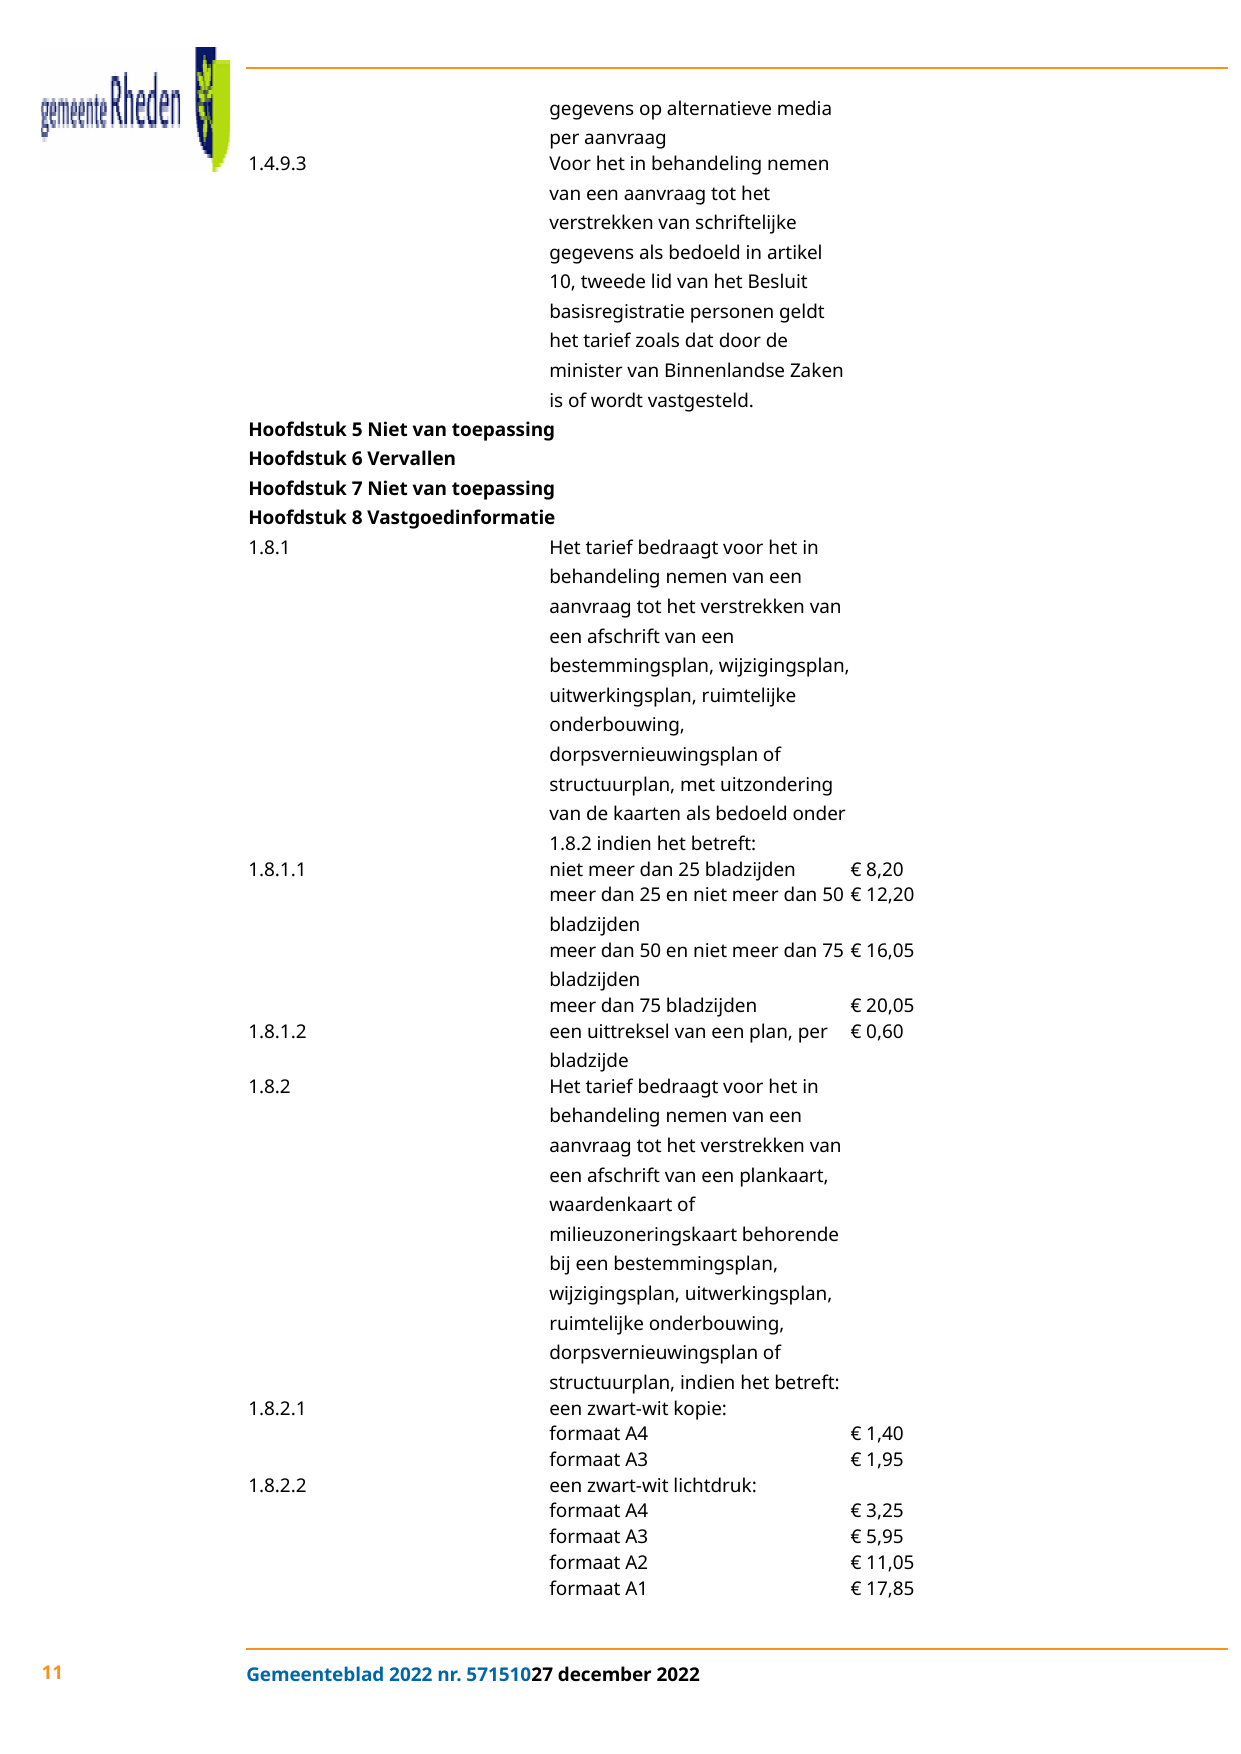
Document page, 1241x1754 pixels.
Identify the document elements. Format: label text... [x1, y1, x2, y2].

table_cell [248, 1575, 549, 1601]
text Hoofdstuk 5 Niet van toepassing [248, 416, 1152, 441]
table_header [850, 534, 1152, 856]
table_cell 1.8.1.2 [248, 1018, 549, 1073]
table_cell 1.8.2.2 [248, 1472, 549, 1498]
table_cell € 0,60 [850, 1018, 1152, 1073]
table_cell € 1,95 [850, 1446, 1152, 1472]
table_cell formaat A1 [549, 1575, 850, 1601]
table_header 1.8.1 [248, 534, 549, 856]
table_cell [248, 95, 549, 150]
table_cell een zwart-wit lichtdruk: [549, 1472, 850, 1498]
table_cell [248, 1523, 549, 1549]
table_cell [850, 95, 1152, 150]
table_cell [248, 1446, 549, 1472]
table_cell [248, 1420, 549, 1446]
table_cell [248, 1498, 549, 1523]
table_cell [850, 1472, 1152, 1498]
table_cell een uittreksel van een plan, per bladzijde [549, 1018, 850, 1073]
text Hoofdstuk 6 Vervallen [248, 445, 1152, 471]
table_cell € 11,05 [850, 1549, 1152, 1575]
table_cell formaat A3 [549, 1523, 850, 1549]
table_cell [248, 881, 549, 937]
table_cell [850, 150, 1152, 412]
table_cell formaat A3 [549, 1446, 850, 1472]
table_cell € 20,05 [850, 992, 1152, 1018]
table_cell [248, 937, 549, 992]
table_cell formaat A2 [549, 1549, 850, 1575]
table_cell € 1,40 [850, 1420, 1152, 1446]
table_cell meer dan 50 en niet meer dan 75 bladzijden [549, 937, 850, 992]
table_cell € 8,20 [850, 856, 1152, 881]
table_cell Het tarief bedraagt voor het in behandeling nemen van een aanvraag tot het verstrekken van een afschrift van een plankaart, waardenkaart of milieuzoneringskaart behorende bij een bestemmingsplan, wijzigingsplan, uitwerkingsplan, ruimtelijke onderbouwing, dorpsvernieuwingsplan of structuurplan, indien het betreft: [549, 1073, 850, 1395]
table_cell € 12,20 [850, 881, 1152, 937]
table_cell formaat A4 [549, 1498, 850, 1523]
table_cell [850, 1073, 1152, 1395]
table_cell [248, 992, 549, 1018]
table_cell € 3,25 [850, 1498, 1152, 1523]
table_cell niet meer dan 25 bladzijden [549, 856, 850, 881]
table_cell een zwart-wit kopie: [549, 1395, 850, 1420]
text Hoofdstuk 8 Vastgoedinformatie [248, 504, 1152, 530]
table_cell € 17,85 [850, 1575, 1152, 1601]
table_cell meer dan 25 en niet meer dan 50 bladzijden [549, 881, 850, 937]
table_cell 1.8.1.1 [248, 856, 549, 881]
text Hoofdstuk 7 Niet van toepassing [248, 475, 1152, 501]
table_cell gegevens op alternatieve media per aanvraag [549, 95, 850, 150]
table_cell € 16,05 [850, 937, 1152, 992]
table_cell 1.4.9.3 [248, 150, 549, 412]
picture [41, 47, 231, 172]
table_header Het tarief bedraagt voor het in behandeling nemen van een aanvraag tot het verstrekken van een afschrift van een bestemmingsplan, wijzigingsplan, uitwerkingsplan, ruimtelijke onderbouwing, dorpsvernieuwingsplan of structuurplan, met uitzondering van de kaarten als bedoeld onder 1.8.2 indien het betreft: [549, 534, 850, 856]
table_cell € 5,95 [850, 1523, 1152, 1549]
table_cell meer dan 75 bladzijden [549, 992, 850, 1018]
table_cell [248, 1549, 549, 1575]
table_cell 1.8.2.1 [248, 1395, 549, 1420]
table_cell [850, 1395, 1152, 1420]
table_cell formaat A4 [549, 1420, 850, 1446]
table_cell 1.8.2 [248, 1073, 549, 1395]
table_cell Voor het in behandeling nemen van een aanvraag tot het verstrekken van schriftelijke gegevens als bedoeld in artikel 10, tweede lid van het Besluit basisregistratie personen geldt het tarief zoals dat door de minister van Binnenlandse Zaken is of wordt vastgesteld. [549, 150, 850, 412]
